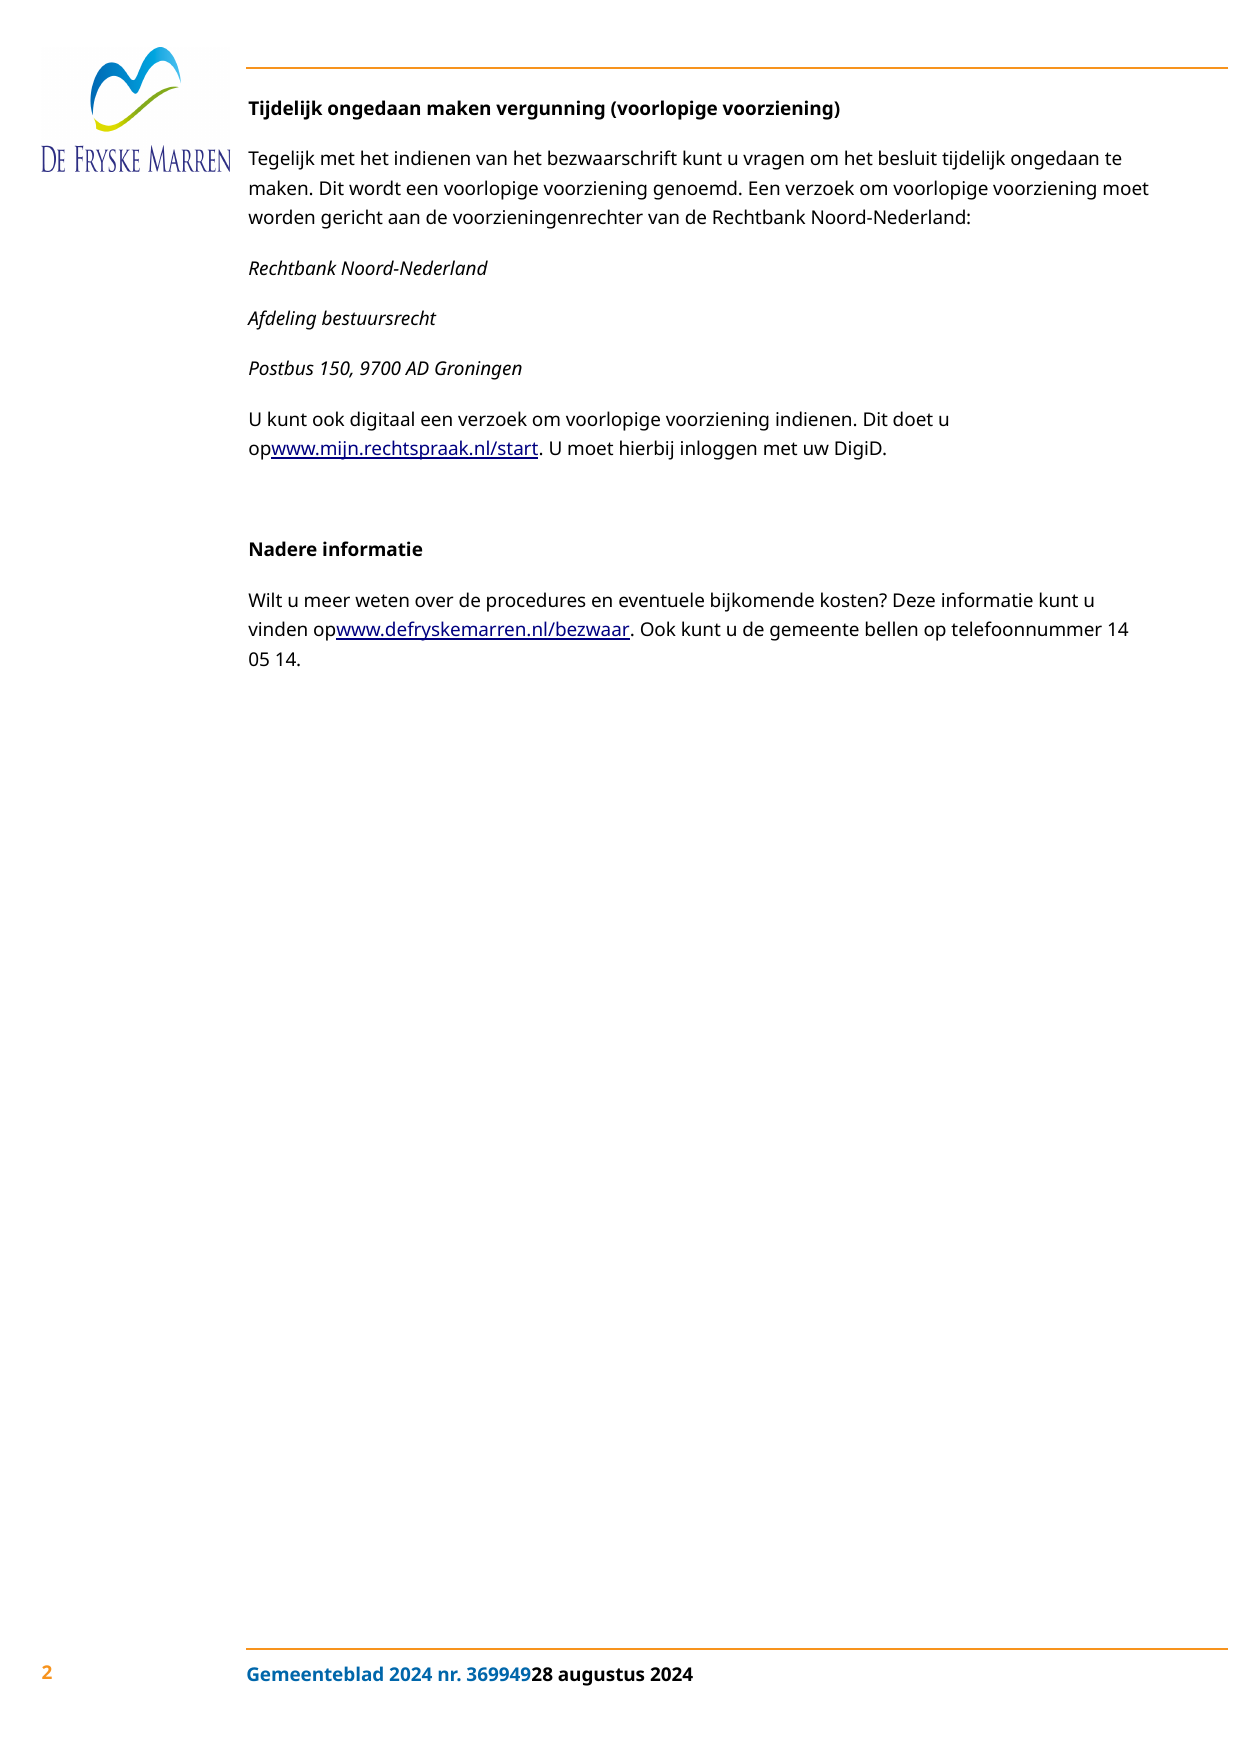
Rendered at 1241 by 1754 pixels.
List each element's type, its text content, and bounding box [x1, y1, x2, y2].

text Postbus 150, 9700 AD Groningen [248, 356, 1152, 381]
text Afdeling bestuursrecht [248, 305, 1152, 331]
text Tijdelijk ongedaan maken vergunning (voorlopige voorziening) [248, 95, 1152, 121]
text Rechtbank Noord-Nederland [248, 255, 1152, 281]
text U kunt ook digitaal een verzoek om voorlopige voorziening indienen. Dit doet u opwww.mijn.rechtspraak.nl/start. U moet hierbij inloggen met uw DigiD. [248, 406, 1152, 461]
text Nadere informatie [248, 536, 1152, 562]
text Wilt u meer weten over de procedures en eventuele bijkomende kosten? Deze informatie kunt u vinden opwww.defryskemarren.nl/bezwaar. Ook kunt u de gemeente bellen op telefoonnummer 14 05 14. [248, 587, 1152, 672]
picture [41, 47, 231, 172]
text Tegelijk met het indienen van het bezwaarschrift kunt u vragen om het besluit tijdelijk ongedaan te maken. Dit wordt een voorlopige voorziening genoemd. Een verzoek om voorlopige voorziening moet worden gericht aan de voorzieningenrechter van de Rechtbank Noord-Nederland: [248, 145, 1152, 230]
